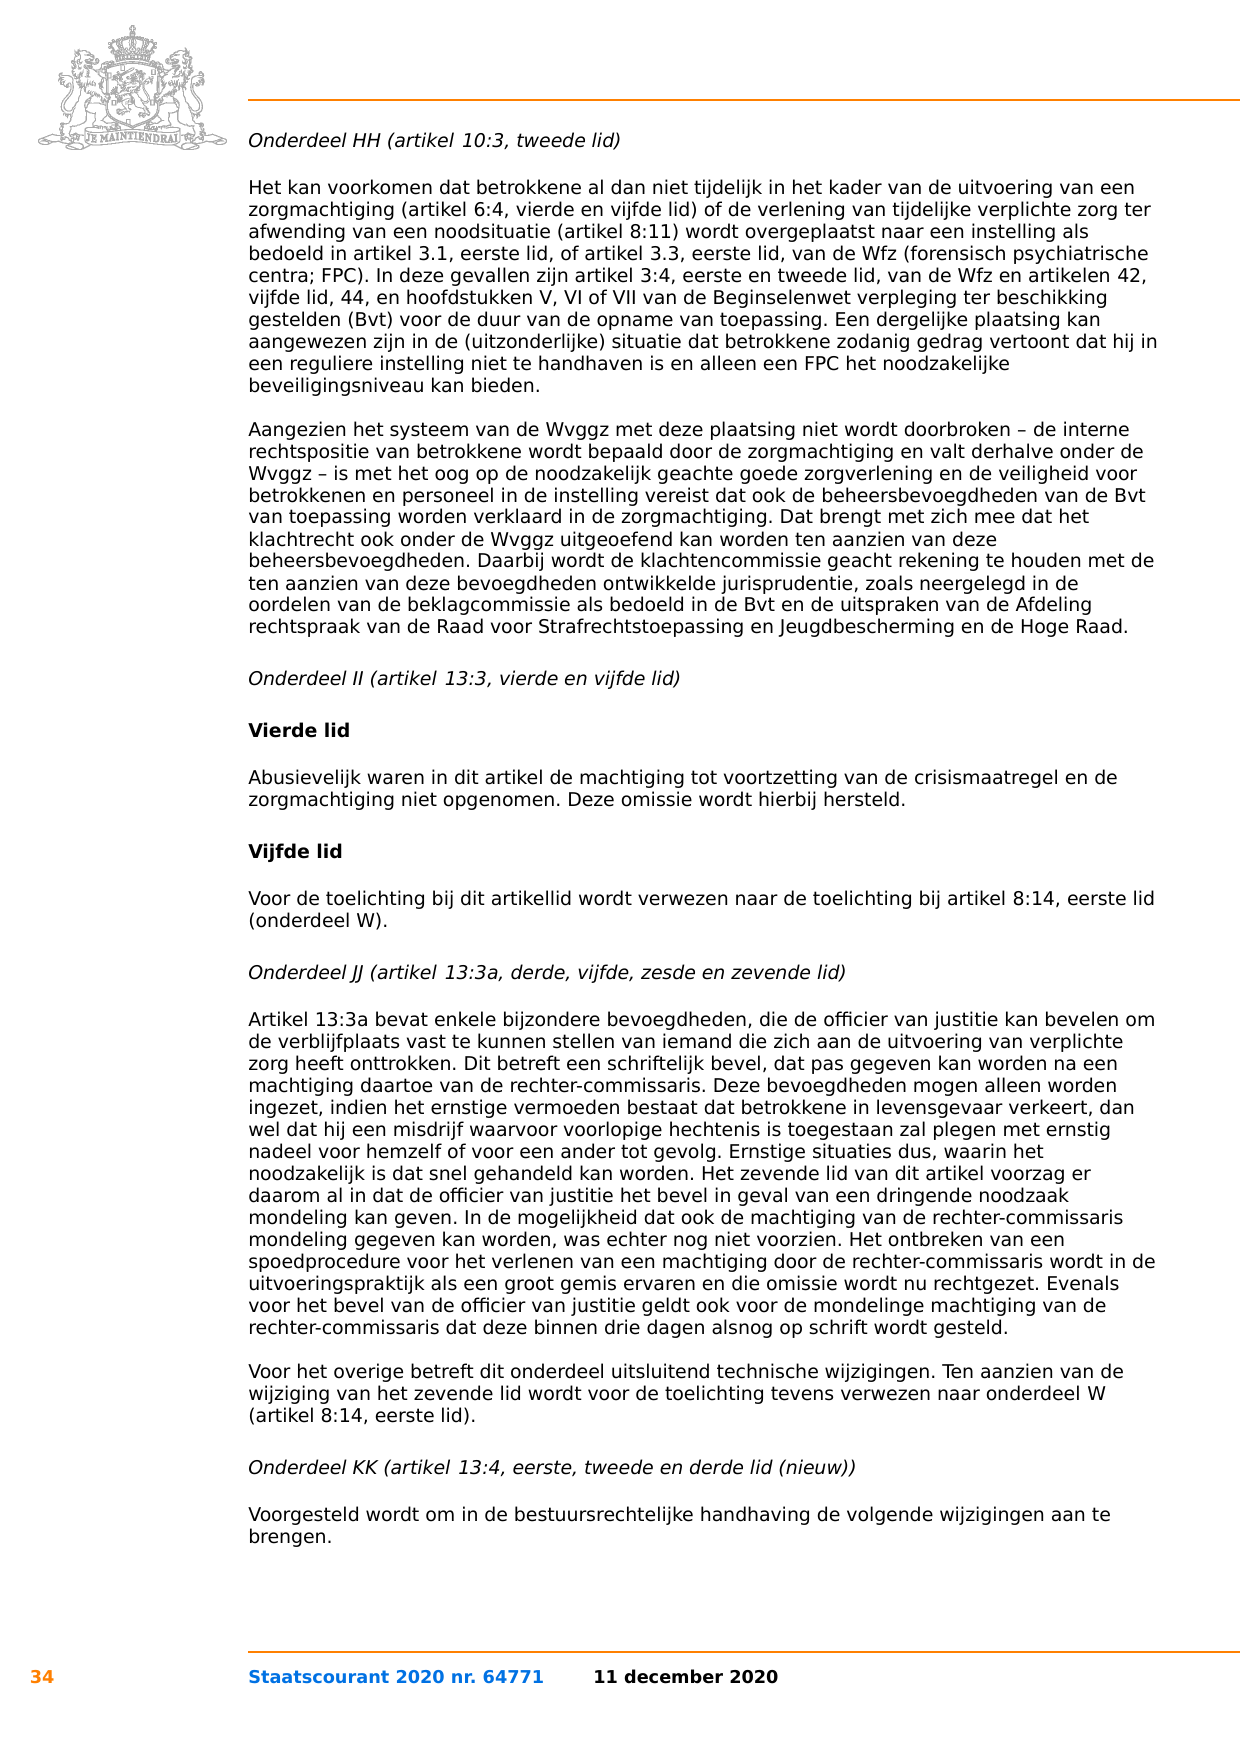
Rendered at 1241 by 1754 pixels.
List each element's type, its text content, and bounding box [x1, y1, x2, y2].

subtitle Onderdeel II (artikel 13:3, vierde en vijfde lid) [248, 668, 1163, 690]
subtitle Vijfde lid [248, 841, 1163, 863]
picture [38, 25, 227, 150]
text Voor de toelichting bij dit artikellid wordt verwezen naar de toelichting bij artikel 8:14, eerste lid (onderdeel W). [248, 888, 1163, 932]
text Voor het overige betreft dit onderdeel uitsluitend technische wijzigingen. Ten aanzien van de wijziging van het zevende lid wordt voor de toelichting tevens verwezen naar onderdeel W (artikel 8:14, eerste lid). [248, 1361, 1163, 1427]
subtitle Vierde lid [248, 720, 1163, 742]
text Voorgesteld wordt om in de bestuursrechtelijke handhaving de volgende wijzigingen aan te brengen. [248, 1504, 1163, 1548]
text Aangezien het systeem van de Wvggz met deze plaatsing niet wordt doorbroken – de interne rechtspositie van betrokkene wordt bepaald door de zorgmachtiging en valt derhalve onder de Wvggz – is met het oog op de noodzakelijk geachte goede zorgverlening en de veiligheid voor betrokkenen en personeel in de instelling vereist dat ook de beheersbevoegdheden van de Bvt van toepassing worden verklaard in de zorgmachtiging. Dat brengt met zich mee dat het klachtrecht ook onder de Wvggz uitgeoefend kan worden ten aanzien van deze beheersbevoegdheden. Daarbij wordt de klachtencommissie geacht rekening te houden met de ten aanzien van deze bevoegdheden ontwikkelde jurisprudentie, zoals neergelegd in de oordelen van de beklagcommissie als bedoeld in de Bvt en de uitspraken van de Afdeling rechtspraak van de Raad voor Strafrechtstoepassing en Jeugdbescherming en de Hoge Raad. [248, 418, 1163, 638]
subtitle Onderdeel JJ (artikel 13:3a, derde, vijfde, zesde en zevende lid) [248, 962, 1163, 984]
text Artikel 13:3a bevat enkele bijzondere bevoegdheden, die de officier van justitie kan bevelen om de verblijfplaats vast te kunnen stellen van iemand die zich aan de uitvoering van verplichte zorg heeft onttrokken. Dit betreft een schriftelijk bevel, dat pas gegeven kan worden na een machtiging daartoe van de rechter-commissaris. Deze bevoegdheden mogen alleen worden ingezet, indien het ernstige vermoeden bestaat dat betrokkene in levensgevaar verkeert, dan wel dat hij een misdrijf waarvoor voorlopige hechtenis is toegestaan zal plegen met ernstig nadeel voor hemzelf of voor een ander tot gevolg. Ernstige situaties dus, waarin het noodzakelijk is dat snel gehandeld kan worden. Het zevende lid van dit artikel voorzag er daarom al in dat de officier van justitie het bevel in geval van een dringende noodzaak mondeling kan geven. In de mogelijkheid dat ook de machtiging van de rechter-commissaris mondeling gegeven kan worden, was echter nog niet voorzien. Het ontbreken van een spoedprocedure voor het verlenen van een machtiging door de rechter-commissaris wordt in de uitvoeringspraktijk als een groot gemis ervaren en die omissie wordt nu rechtgezet. Evenals voor het bevel van de officier van justitie geldt ook voor de mondelinge machtiging van de rechter-commissaris dat deze binnen drie dagen alsnog op schrift wordt gesteld. [248, 1009, 1163, 1339]
subtitle Onderdeel KK (artikel 13:4, eerste, tweede en derde lid (nieuw)) [248, 1457, 1163, 1479]
text Het kan voorkomen dat betrokkene al dan niet tijdelijk in het kader van de uitvoering van een zorgmachtiging (artikel 6:4, vierde en vijfde lid) of de verlening van tijdelijke verplichte zorg ter afwending van een noodsituatie (artikel 8:11) wordt overgeplaatst naar een instelling als bedoeld in artikel 3.1, eerste lid, of artikel 3.3, eerste lid, van de Wfz (forensisch psychiatrische centra; FPC). In deze gevallen zijn artikel 3:4, eerste en tweede lid, van de Wfz en artikelen 42, vijfde lid, 44, en hoofdstukken V, VI of VII van de Beginselenwet verpleging ter beschikking gestelden (Bvt) voor de duur van de opname van toepassing. Een dergelijke plaatsing kan aangewezen zijn in de (uitzonderlijke) situatie dat betrokkene zodanig gedrag vertoont dat hij in een reguliere instelling niet te handhaven is en alleen een FPC het noodzakelijke beveiligingsniveau kan bieden. [248, 177, 1163, 397]
text Abusievelijk waren in dit artikel de machtiging tot voortzetting van de crisismaatregel en de zorgmachtiging niet opgenomen. Deze omissie wordt hierbij hersteld. [248, 767, 1163, 811]
subtitle Onderdeel HH (artikel 10:3, tweede lid) [248, 130, 1163, 152]
